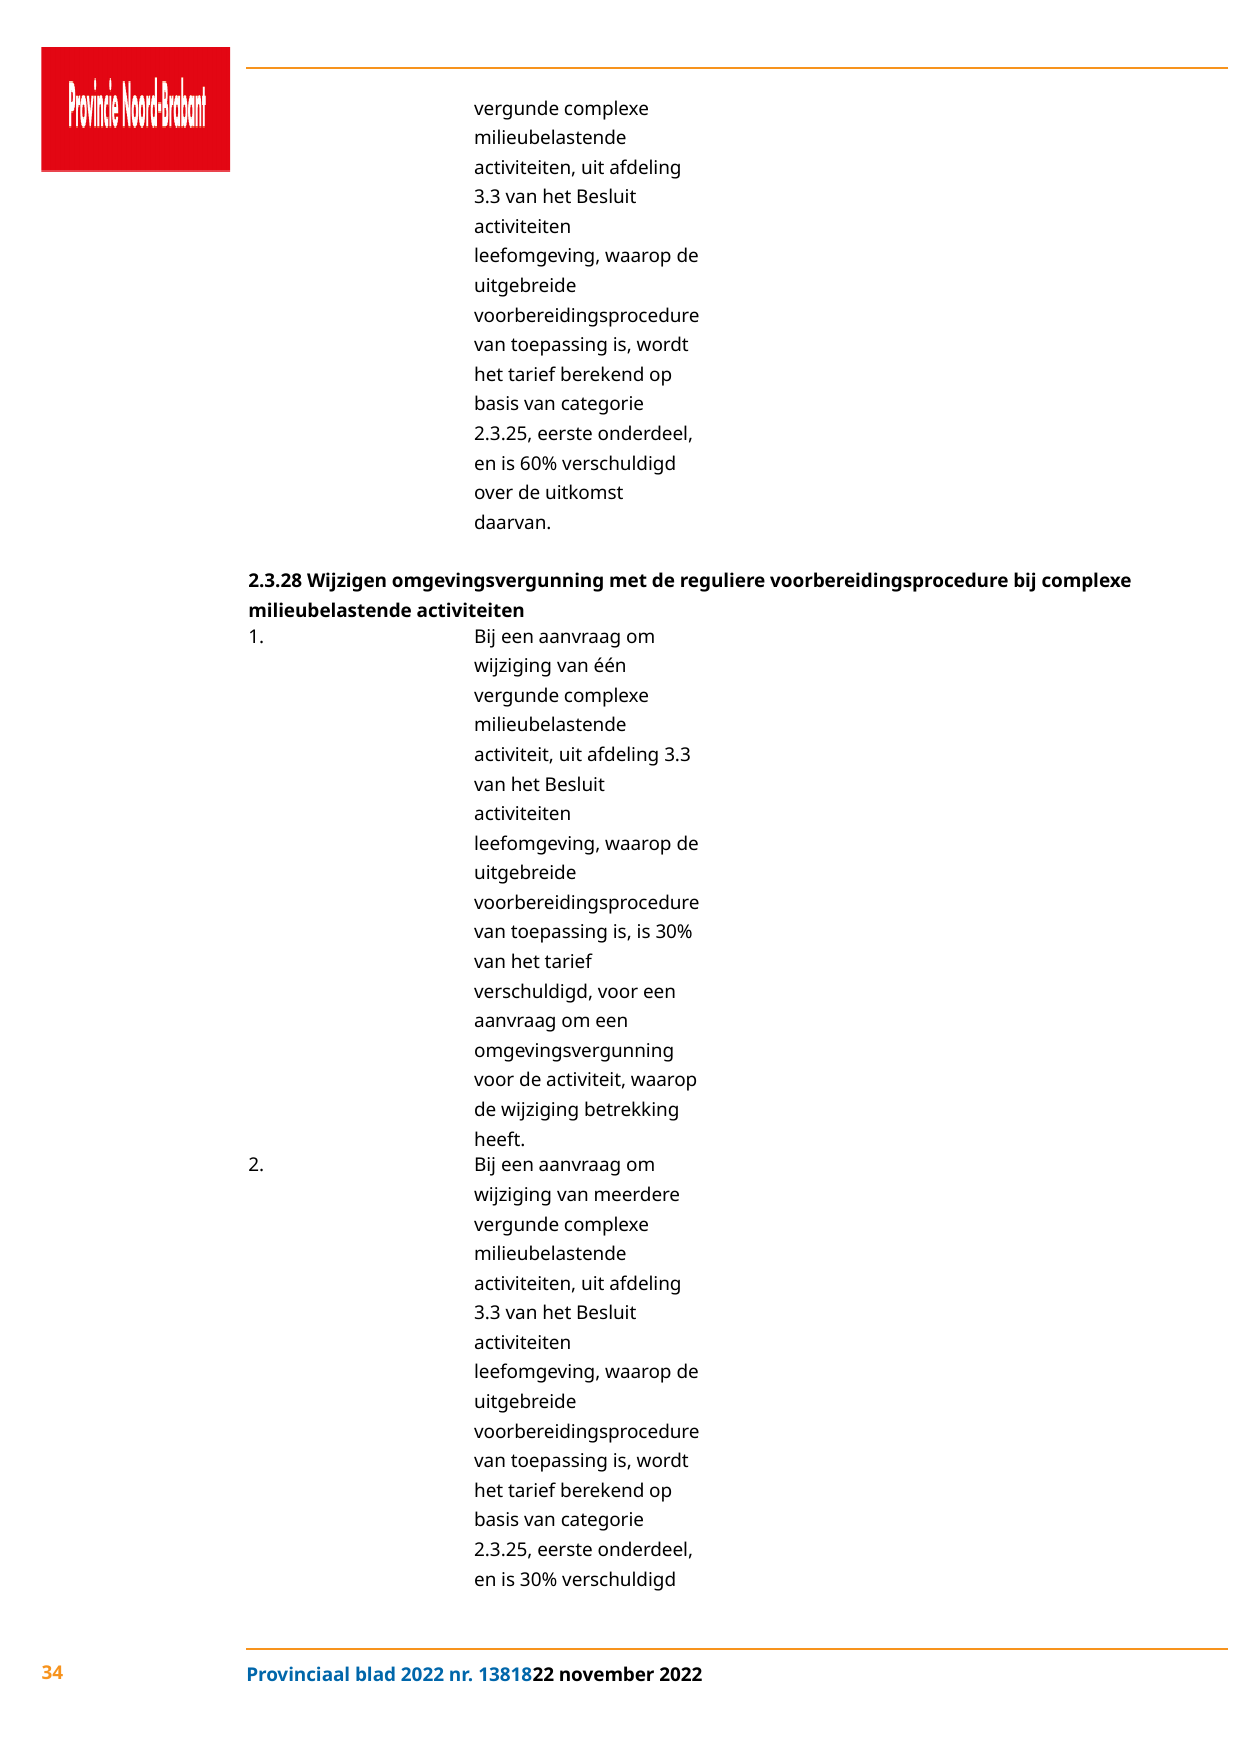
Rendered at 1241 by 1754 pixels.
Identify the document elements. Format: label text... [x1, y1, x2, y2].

table_cell [926, 623, 1152, 1152]
table_cell [248, 95, 474, 535]
table_cell 1. [248, 623, 474, 1152]
table_cell [700, 623, 926, 1152]
table_cell [926, 95, 1152, 535]
picture [41, 47, 231, 172]
table_cell vergunde complexe milieubelastende activiteiten, uit afdeling 3.3 van het Besluit activiteiten leefomgeving, waarop de uitgebreide voorbereidingsprocedure van toepassing is, wordt het tarief berekend op basis van categorie 2.3.25, eerste onderdeel, en is 60% verschuldigd over de uitkomst daarvan. [474, 95, 700, 535]
table_header 2.3.28 Wijzigen omgevingsvergunning met de reguliere voorbereidingsprocedure bij complexe milieubelastende activiteiten [248, 568, 1152, 623]
table_cell [926, 1152, 1152, 1591]
table_cell Bij een aanvraag om wijziging van één vergunde complexe milieubelastende activiteit, uit afdeling 3.3 van het Besluit activiteiten leefomgeving, waarop de uitgebreide voorbereidingsprocedure van toepassing is, is 30% van het tarief verschuldigd, voor een aanvraag om een omgevingsvergunning voor de activiteit, waarop de wijziging betrekking heeft. [474, 623, 700, 1152]
table_cell [700, 95, 926, 535]
table_cell [700, 1152, 926, 1591]
table_cell 2. [248, 1152, 474, 1591]
table_cell Bij een aanvraag om wijziging van meerdere vergunde complexe milieubelastende activiteiten, uit afdeling 3.3 van het Besluit activiteiten leefomgeving, waarop de uitgebreide voorbereidingsprocedure van toepassing is, wordt het tarief berekend op basis van categorie 2.3.25, eerste onderdeel, en is 30% verschuldigd [474, 1152, 700, 1591]
